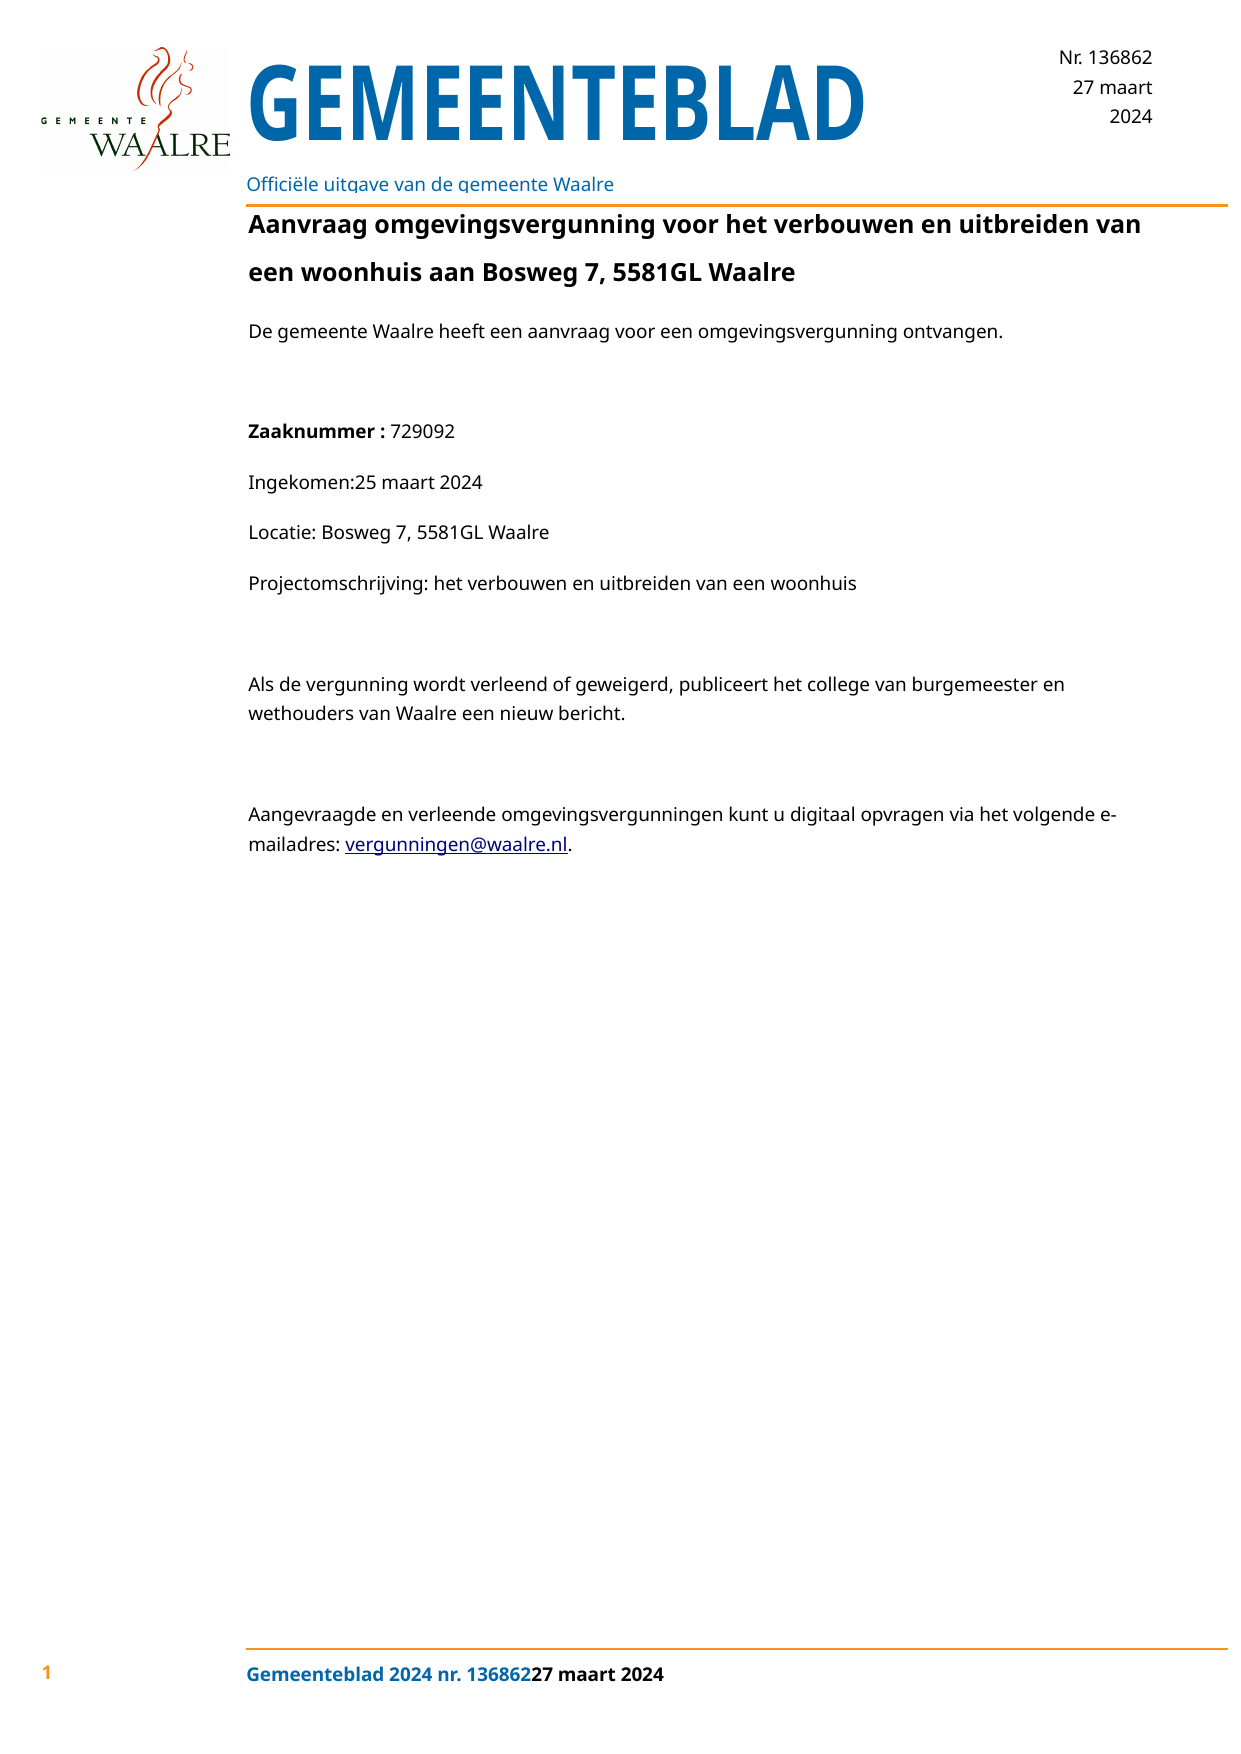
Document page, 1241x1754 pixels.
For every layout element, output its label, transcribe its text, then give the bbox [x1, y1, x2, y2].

text Als de vergunning wordt verleend of geweigerd, publiceert het college van burgemeester en wethouders van Waalre een nieuw bericht. [248, 671, 1152, 726]
text Aanvraag omgevingsvergunning voor het verbouwen en uitbreiden van een woonhuis aan Bosweg 7, 5581GL Waalre [248, 207, 1152, 288]
text Aangevraagde en verleende omgevingsvergunningen kunt u digitaal opvragen via het volgende e-mailadres: vergunningen@waalre.nl. [248, 801, 1152, 857]
text Zaaknummer : 729092 [248, 419, 1152, 444]
text Locatie: Bosweg 7, 5581GL Waalre [248, 519, 1152, 545]
text Ingekomen:25 maart 2024 [248, 469, 1152, 495]
text De gemeente Waalre heeft een aanvraag voor een omgevingsvergunning ontvangen. [248, 318, 1152, 344]
picture [41, 47, 231, 172]
text Projectomschrijving: het verbouwen en uitbreiden van een woonhuis [248, 570, 1152, 596]
